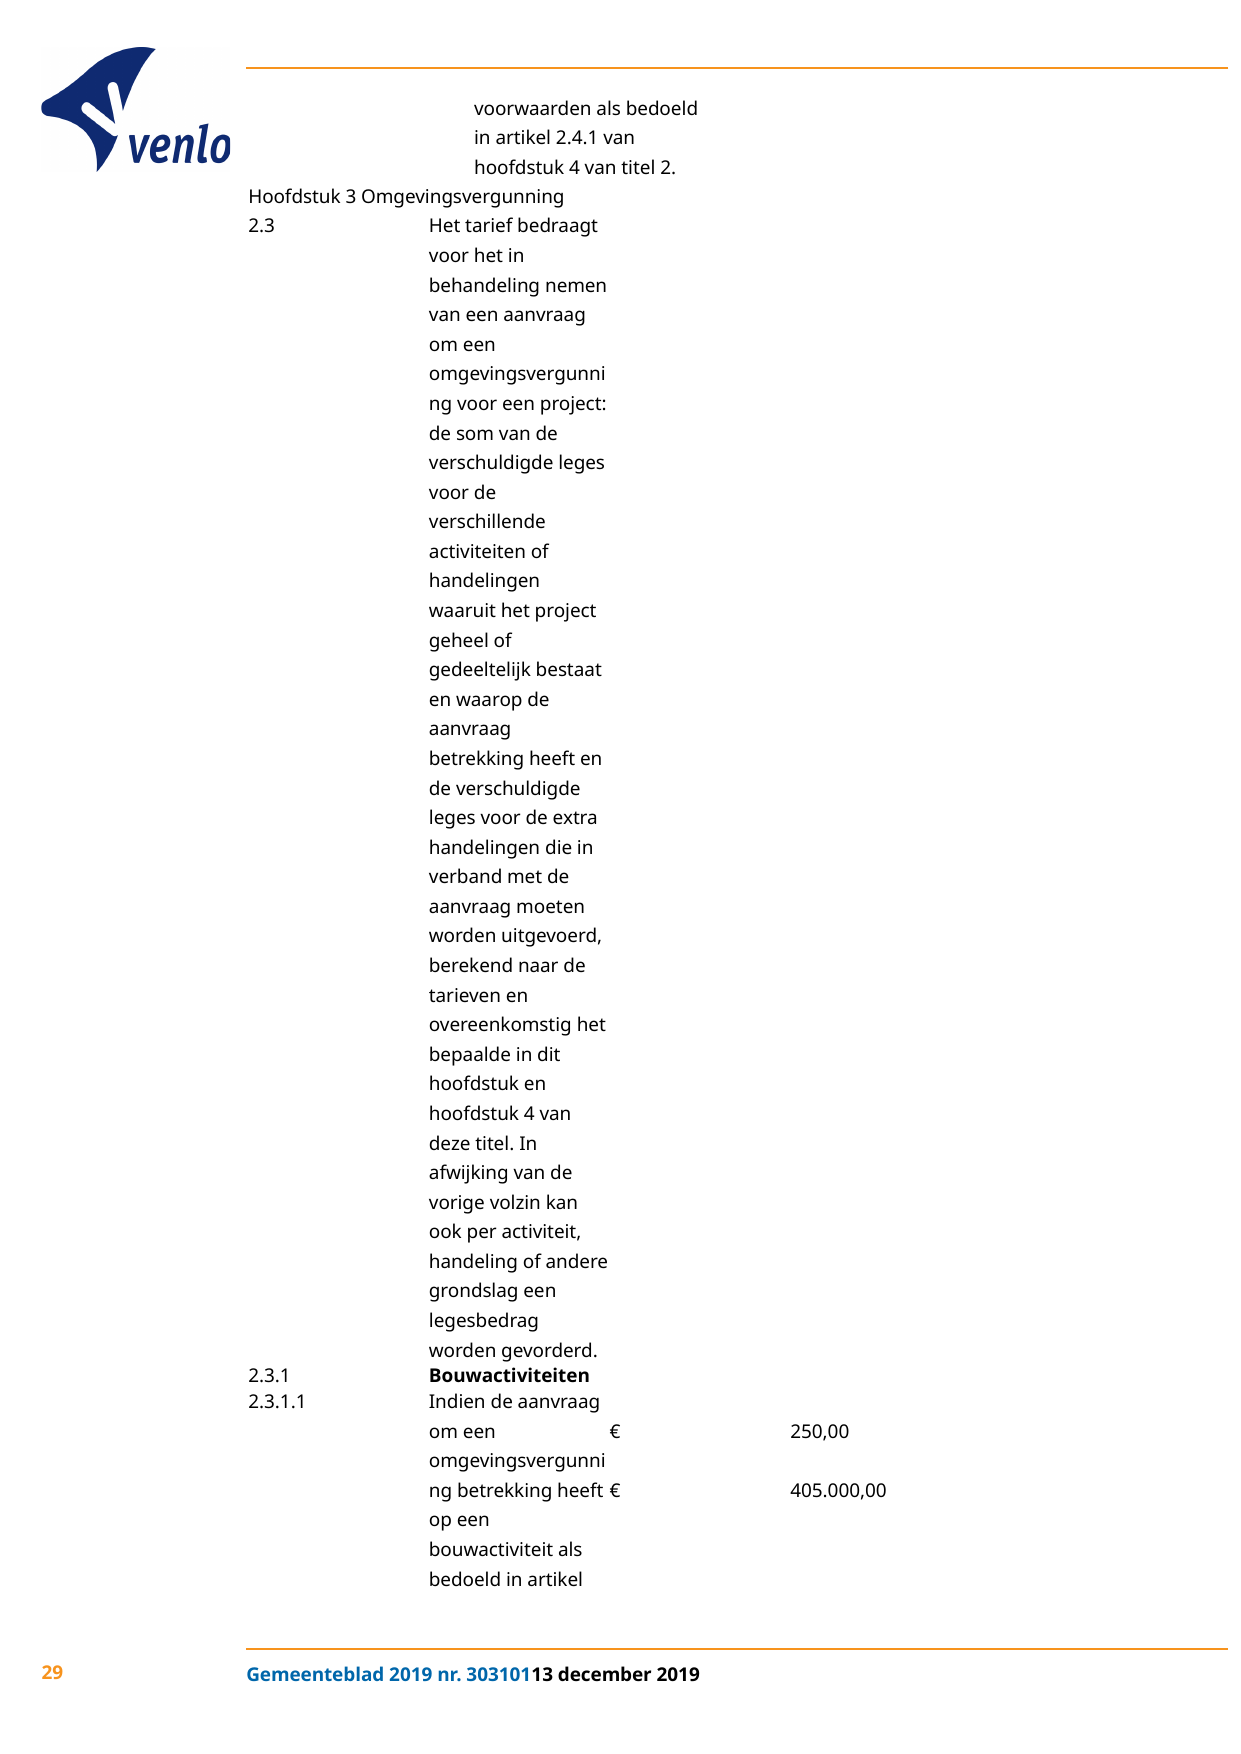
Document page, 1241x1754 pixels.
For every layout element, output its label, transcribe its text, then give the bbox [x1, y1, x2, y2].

table_cell [609, 1363, 790, 1388]
table_cell € € [609, 1388, 790, 1591]
table_header [971, 213, 1152, 1362]
table_cell Bouwactiviteiten [429, 1363, 609, 1388]
table_cell 2.3.1 [248, 1363, 429, 1388]
table_cell 250,00 405.000,00 [790, 1388, 971, 1591]
table_header [609, 213, 790, 1362]
table_cell 2.3.1.1 [248, 1388, 429, 1591]
picture [41, 47, 231, 172]
text Hoofdstuk 3 Omgevingsvergunning [248, 183, 1152, 209]
table_cell [248, 95, 474, 180]
table_cell Indien de aanvraag om een omgevingsvergunning betrekking heeft op een bouwactiviteit als bedoeld in artikel [429, 1388, 609, 1591]
table_cell voorwaarden als bedoeld in artikel 2.4.1 van hoofdstuk 4 van titel 2. [474, 95, 700, 180]
table_header 2.3 [248, 213, 429, 1362]
table_cell [926, 95, 1152, 180]
table_header [790, 213, 971, 1362]
table_cell [700, 95, 926, 180]
table_cell [790, 1363, 971, 1388]
table_header Het tarief bedraagt voor het in behandeling nemen van een aanvraag om een omgevingsvergunning voor een project: de som van de verschuldigde leges voor de verschillende activiteiten of handelingen waaruit het project geheel of gedeeltelijk bestaat en waarop de aanvraag betrekking heeft en de verschuldigde leges voor de extra handelingen die in verband met de aanvraag moeten worden uitgevoerd, berekend naar de tarieven en overeenkomstig het bepaalde in dit hoofdstuk en hoofdstuk 4 van deze titel. In afwijking van de vorige volzin kan ook per activiteit, handeling of andere grond­slag een legesbedrag worden gevorderd. [429, 213, 609, 1362]
